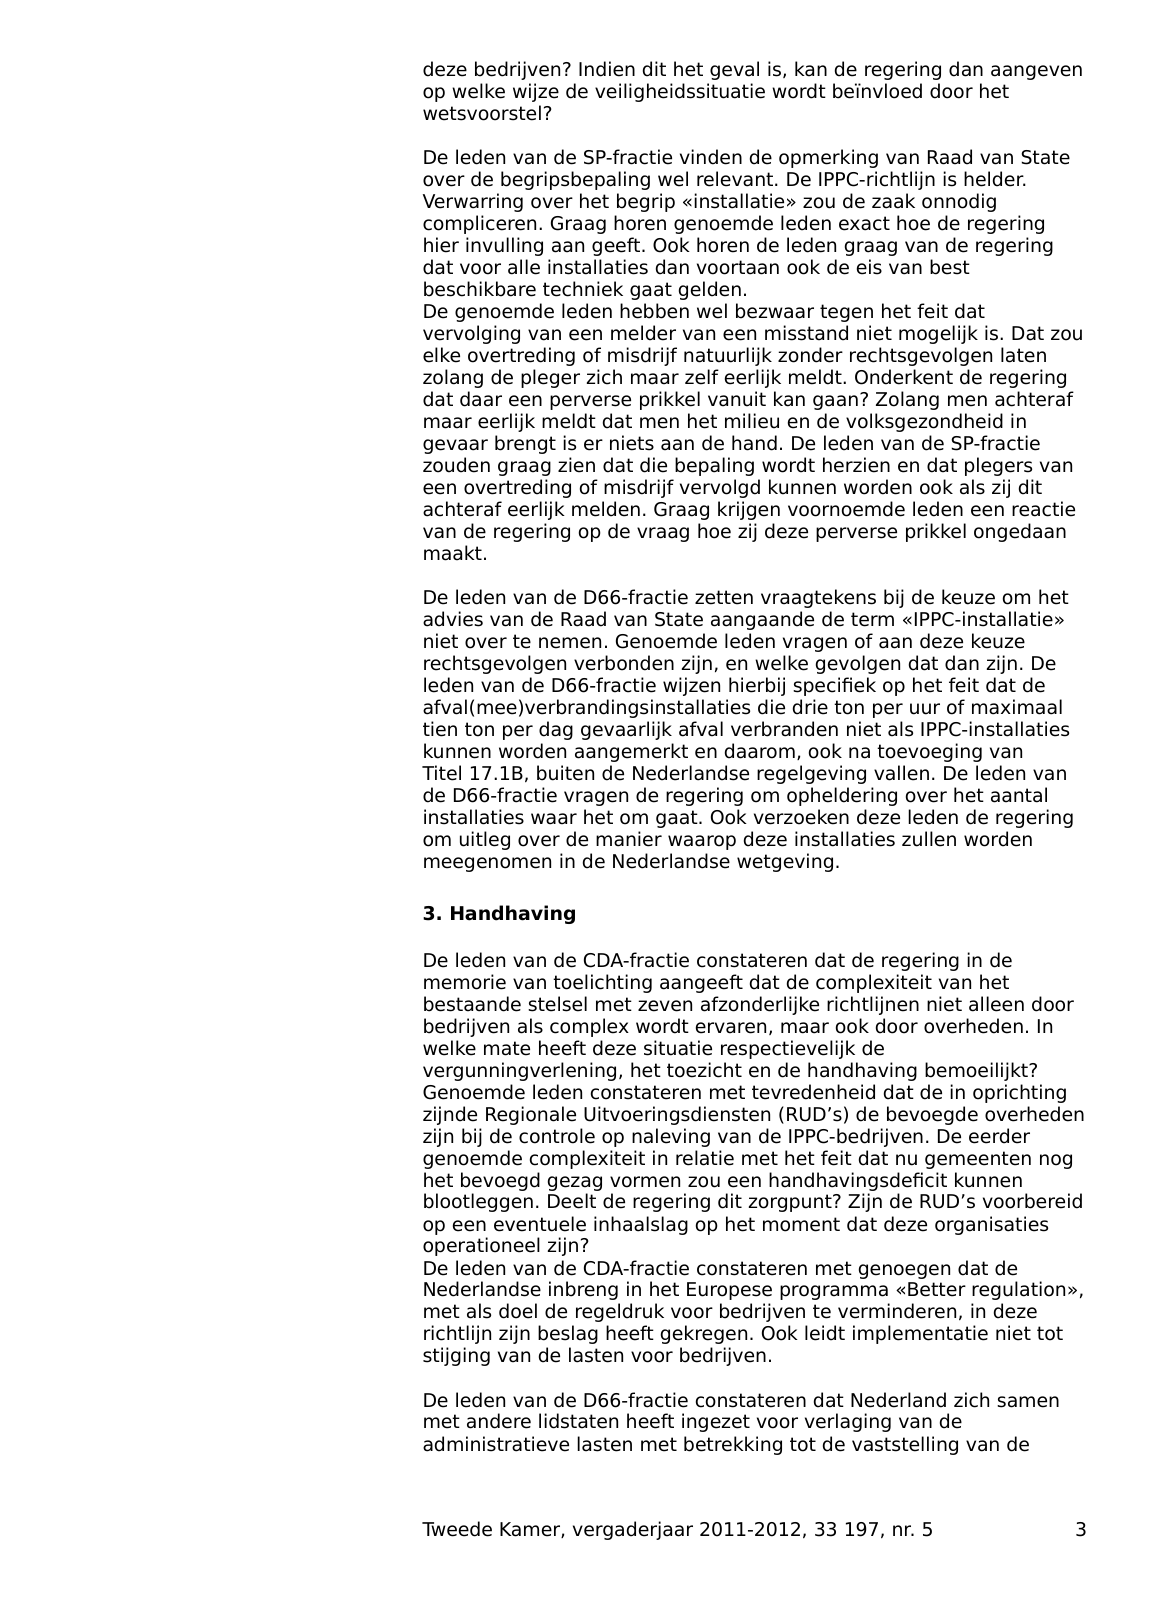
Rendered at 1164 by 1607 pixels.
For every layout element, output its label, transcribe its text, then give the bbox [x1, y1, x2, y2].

subtitle 3. Handhaving [422, 903, 1087, 925]
text De leden van de CDA-fractie constateren met genoegen dat de Nederlandse inbreng in het Europese programma «Better regulation», met als doel de regeldruk voor bedrijven te verminderen, in deze richtlijn zijn beslag heeft gekregen. Ook leidt implementatie niet tot stijging van de lasten voor bedrijven. [422, 1257, 1087, 1367]
text De genoemde leden hebben wel bezwaar tegen het feit dat vervolging van een melder van een misstand niet mogelijk is. Dat zou elke overtreding of misdrijf natuurlijk zonder rechtsgevolgen laten zolang de pleger zich maar zelf eerlijk meldt. Onderkent de regering dat daar een perverse prikkel vanuit kan gaan? Zolang men achteraf maar eerlijk meldt dat men het milieu en de volksgezondheid in gevaar brengt is er niets aan de hand. De leden van de SP-fractie zouden graag zien dat die bepaling wordt herzien en dat plegers van een overtreding of misdrijf vervolgd kunnen worden ook als zij dit achteraf eerlijk melden. Graag krijgen voornoemde leden een reactie van de regering op de vraag hoe zij deze perverse prikkel ongedaan maakt. [422, 301, 1087, 565]
text De leden van de SP-fractie vinden de opmerking van Raad van State over de begripsbepaling wel relevant. De IPPC-richtlijn is helder. Verwarring over het begrip «installatie» zou de zaak onnodig compliceren. Graag horen genoemde leden exact hoe de regering hier invulling aan geeft. Ook horen de leden graag van de regering dat voor alle installaties dan voortaan ook de eis van best beschikbare techniek gaat gelden. [422, 147, 1087, 301]
text De leden van de D66-fractie constateren dat Nederland zich samen met andere lidstaten heeft ingezet voor verlaging van de administratieve lasten met betrekking tot de vaststelling van de [422, 1389, 1087, 1455]
text De leden van de D66-fractie zetten vraagtekens bij de keuze om het advies van de Raad van State aangaande de term «IPPC-installatie» niet over te nemen. Genoemde leden vragen of aan deze keuze rechtsgevolgen verbonden zijn, en welke gevolgen dat dan zijn. De leden van de D66-fractie wijzen hierbij specifiek op het feit dat de afval(mee)verbrandingsinstallaties die drie ton per uur of maximaal tien ton per dag gevaarlijk afval verbranden niet als IPPC-installaties kunnen worden aangemerkt en daarom, ook na toevoeging van Titel 17.1B, buiten de Nederlandse regelgeving vallen. De leden van de D66-fractie vragen de regering om opheldering over het aantal installaties waar het om gaat. Ook verzoeken deze leden de regering om uitleg over de manier waarop deze installaties zullen worden meegenomen in de Nederlandse wetgeving. [422, 587, 1087, 873]
text De leden van de CDA-fractie constateren dat de regering in de memorie van toelichting aangeeft dat de complexiteit van het bestaande stelsel met zeven afzonderlijke richtlijnen niet alleen door bedrijven als complex wordt ervaren, maar ook door overheden. In welke mate heeft deze situatie respectievelijk de vergunningverlening, het toezicht en de handhaving bemoeilijkt? Genoemde leden constateren met tevredenheid dat de in oprichting zijnde Regionale Uitvoeringsdiensten (RUD’s) de bevoegde overheden zijn bij de controle op naleving van de IPPC-bedrijven. De eerder genoemde complexiteit in relatie met het feit dat nu gemeenten nog het bevoegd gezag vormen zou een handhavingsdeficit kunnen blootleggen. Deelt de regering dit zorgpunt? Zijn de RUD’s voorbereid op een eventuele inhaalslag op het moment dat deze organisaties operationeel zijn? [422, 950, 1087, 1257]
text deze bedrijven? Indien dit het geval is, kan de regering dan aangeven op welke wijze de veiligheidssituatie wordt beïnvloed door het wetsvoorstel? [422, 59, 1087, 125]
